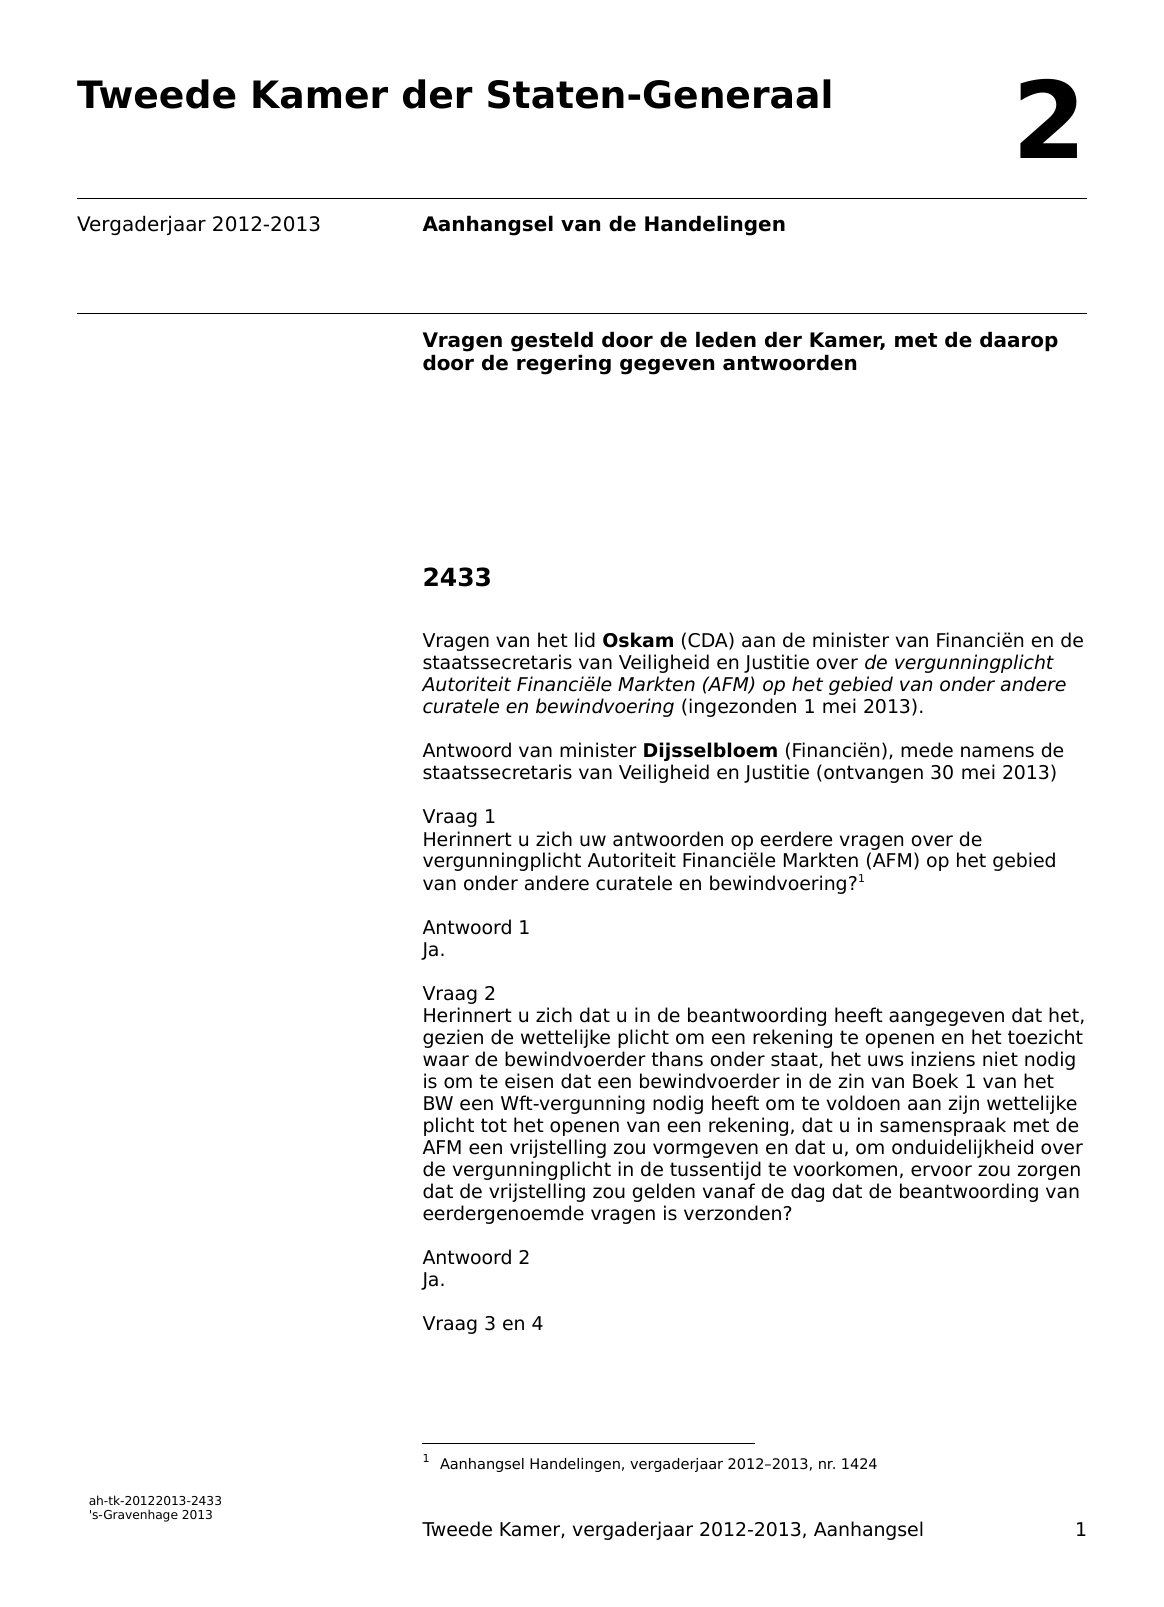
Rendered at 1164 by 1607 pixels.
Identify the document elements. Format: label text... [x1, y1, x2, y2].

table_cell Vragen gesteld door de leden der Kamer, met de daarop door de regering gegeven antwoorden [422, 314, 1087, 375]
table_cell [77, 314, 422, 375]
text Ja. [422, 938, 1087, 961]
text 2433 [422, 563, 1087, 592]
text Vraag 2 [422, 983, 1087, 1005]
text Ja. [422, 1269, 1087, 1291]
table_header 2 [886, 59, 1087, 198]
text Vraag 1 [422, 806, 1087, 828]
table_cell Vergaderjaar 2012-2013 [77, 199, 422, 313]
text Aanhangsel Handelingen, vergaderjaar 2012–2013, nr. 1424 [422, 1452, 1087, 1474]
text 's-Gravenhage 2013 [88, 1508, 323, 1522]
text Antwoord 1 [422, 917, 1087, 938]
text Herinnert u zich dat u in de beantwoording heeft aangegeven dat het, gezien de wettelijke plicht om een rekening te openen en het toezicht waar de bewindvoerder thans onder staat, het uws inziens niet nodig is om te eisen dat een bewindvoerder in de zin van Boek 1 van het BW een Wft-vergunning nodig heeft om te voldoen aan zijn wettelijke plicht tot het openen van een rekening, dat u in samenspraak met de AFM een vrijstelling zou vormgeven en dat u, om onduidelijkheid over de vergunningplicht in de tussentijd te voorkomen, ervoor zou zorgen dat de vrijstelling zou gelden vanaf de dag dat de beantwoording van eerdergenoemde vragen is verzonden? [422, 1005, 1087, 1224]
text Antwoord 2 [422, 1247, 1087, 1269]
table_cell Aanhangsel van de Handelingen [422, 199, 1087, 313]
text Antwoord van minister Dijsselbloem (Financiën), mede namens de staatssecretaris van Veiligheid en Justitie (ontvangen 30 mei 2013) [422, 740, 1087, 784]
text Vragen van het lid Oskam (CDA) aan de minister van Financiën en de staatssecretaris van Veiligheid en Justitie over de vergunningplicht Autoriteit Financiële Markten (AFM) op het gebied van onder andere curatele en bewindvoering (ingezonden 1 mei 2013). [422, 630, 1087, 718]
text Herinnert u zich uw antwoorden op eerdere vragen over de vergunningplicht Autoriteit Financiële Markten (AFM) op het gebied van onder andere curatele en bewindvoering? [422, 828, 1087, 894]
text ah-tk-20122013-2433 [88, 1494, 323, 1508]
text Vraag 3 en 4 [422, 1313, 1087, 1335]
table_header Tweede Kamer der Staten-Generaal [77, 59, 886, 198]
